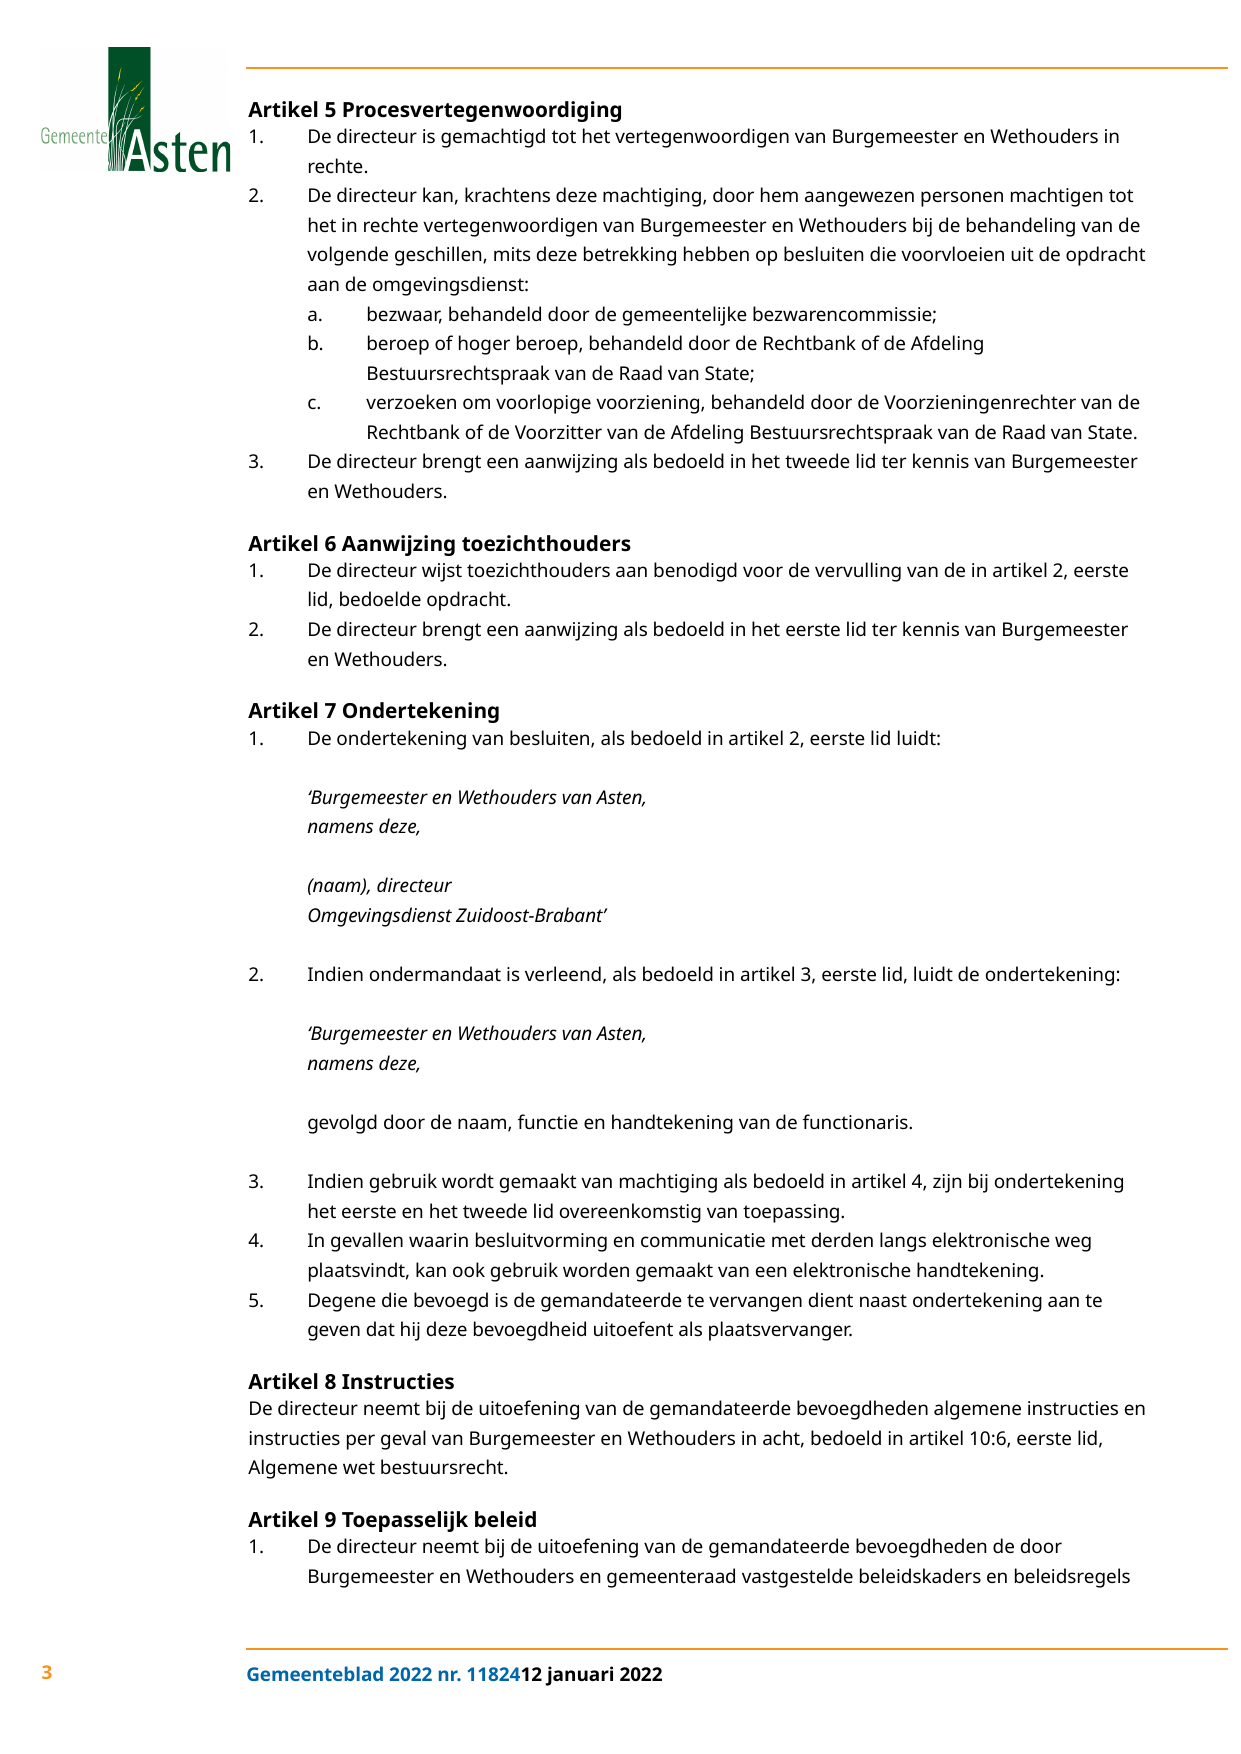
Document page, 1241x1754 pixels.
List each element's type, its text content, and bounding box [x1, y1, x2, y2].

list Indien gebruik wordt gemaakt van machtiging als bedoeld in artikel 4, zijn bij ondertekening het eerste en het tweede lid overeenkomstig van toepassing. [248, 1168, 1152, 1224]
list Omgevingsdienst Zuidoost-Brabant’ [248, 902, 1152, 928]
list De directeur neemt bij de uitoefening van de gemandateerde bevoegdheden de door Burgemeester en Wethouders en gemeenteraad vastgestelde beleidskaders en beleidsregels [248, 1533, 1152, 1588]
picture [41, 47, 231, 172]
text Artikel 7 Ondertekening [248, 696, 1152, 725]
list Degene die bevoegd is de gemandateerde te vervangen dient naast ondertekening aan te geven dat hij deze bevoegdheid uitoefent als plaatsvervanger. [248, 1287, 1152, 1342]
text Artikel 8 Instructies [248, 1367, 1152, 1395]
text Artikel 5 Procesvertegenwoordiging [248, 95, 1152, 123]
list verzoeken om voorlopige voorziening, behandeld door de Voorzieningenrechter van de Rechtbank of de Voorzitter van de Afdeling Bestuursrechtspraak van de Raad van State. [307, 389, 1152, 445]
text Artikel 9 Toepasselijk beleid [248, 1505, 1152, 1533]
list bezwaar, behandeld door de gemeentelijke bezwarencommissie; [307, 301, 1152, 326]
text De directeur neemt bij de uitoefening van de gemandateerde bevoegdheden algemene instructies en instructies per geval van Burgemeester en Wethouders in acht, bedoeld in artikel 10:6, eerste lid, Algemene wet bestuursrecht. [248, 1395, 1152, 1480]
list De ondertekening van besluiten, als bedoeld in artikel 2, eerste lid luidt: [248, 725, 1152, 750]
list namens deze, [248, 1050, 1152, 1076]
text Artikel 6 Aanwijzing toezichthouders [248, 529, 1152, 557]
list beroep of hoger beroep, behandeld door de Rechtbank of de Afdeling Bestuursrechtspraak van de Raad van State; [307, 330, 1152, 386]
list De directeur kan, krachtens deze machtiging, door hem aangewezen personen machtigen tot het in rechte vertegenwoordigen van Burgemeester en Wethouders bij de behandeling van de volgende geschillen, mits deze betrekking hebben op besluiten die voorvloeien uit de opdracht aan de omgevingsdienst: [248, 182, 1152, 297]
list De directeur is gemachtigd tot het vertegenwoordigen van Burgemeester en Wethouders in rechte. [248, 123, 1152, 178]
list De directeur wijst toezichthouders aan benodigd voor de vervulling van de in artikel 2, eerste lid, bedoelde opdracht. [248, 557, 1152, 612]
list In gevallen waarin besluitvorming en communicatie met derden langs elektronische weg plaatsvindt, kan ook gebruik worden gemaakt van een elektronische handtekening. [248, 1228, 1152, 1283]
list (naam), directeur [248, 873, 1152, 898]
list ‘Burgemeester en Wethouders van Asten, [248, 1021, 1152, 1046]
list De directeur brengt een aanwijzing als bedoeld in het tweede lid ter kennis van Burgemeester en Wethouders. [248, 449, 1152, 504]
list gevolgd door de naam, functie en handtekening van de functionaris. [248, 1109, 1152, 1135]
list De directeur brengt een aanwijzing als bedoeld in het eerste lid ter kennis van Burgemeester en Wethouders. [248, 616, 1152, 672]
list ‘Burgemeester en Wethouders van Asten, [248, 784, 1152, 809]
list namens deze, [248, 813, 1152, 839]
list Indien ondermandaat is verleend, als bedoeld in artikel 3, eerste lid, luidt de ondertekening: [248, 961, 1152, 987]
